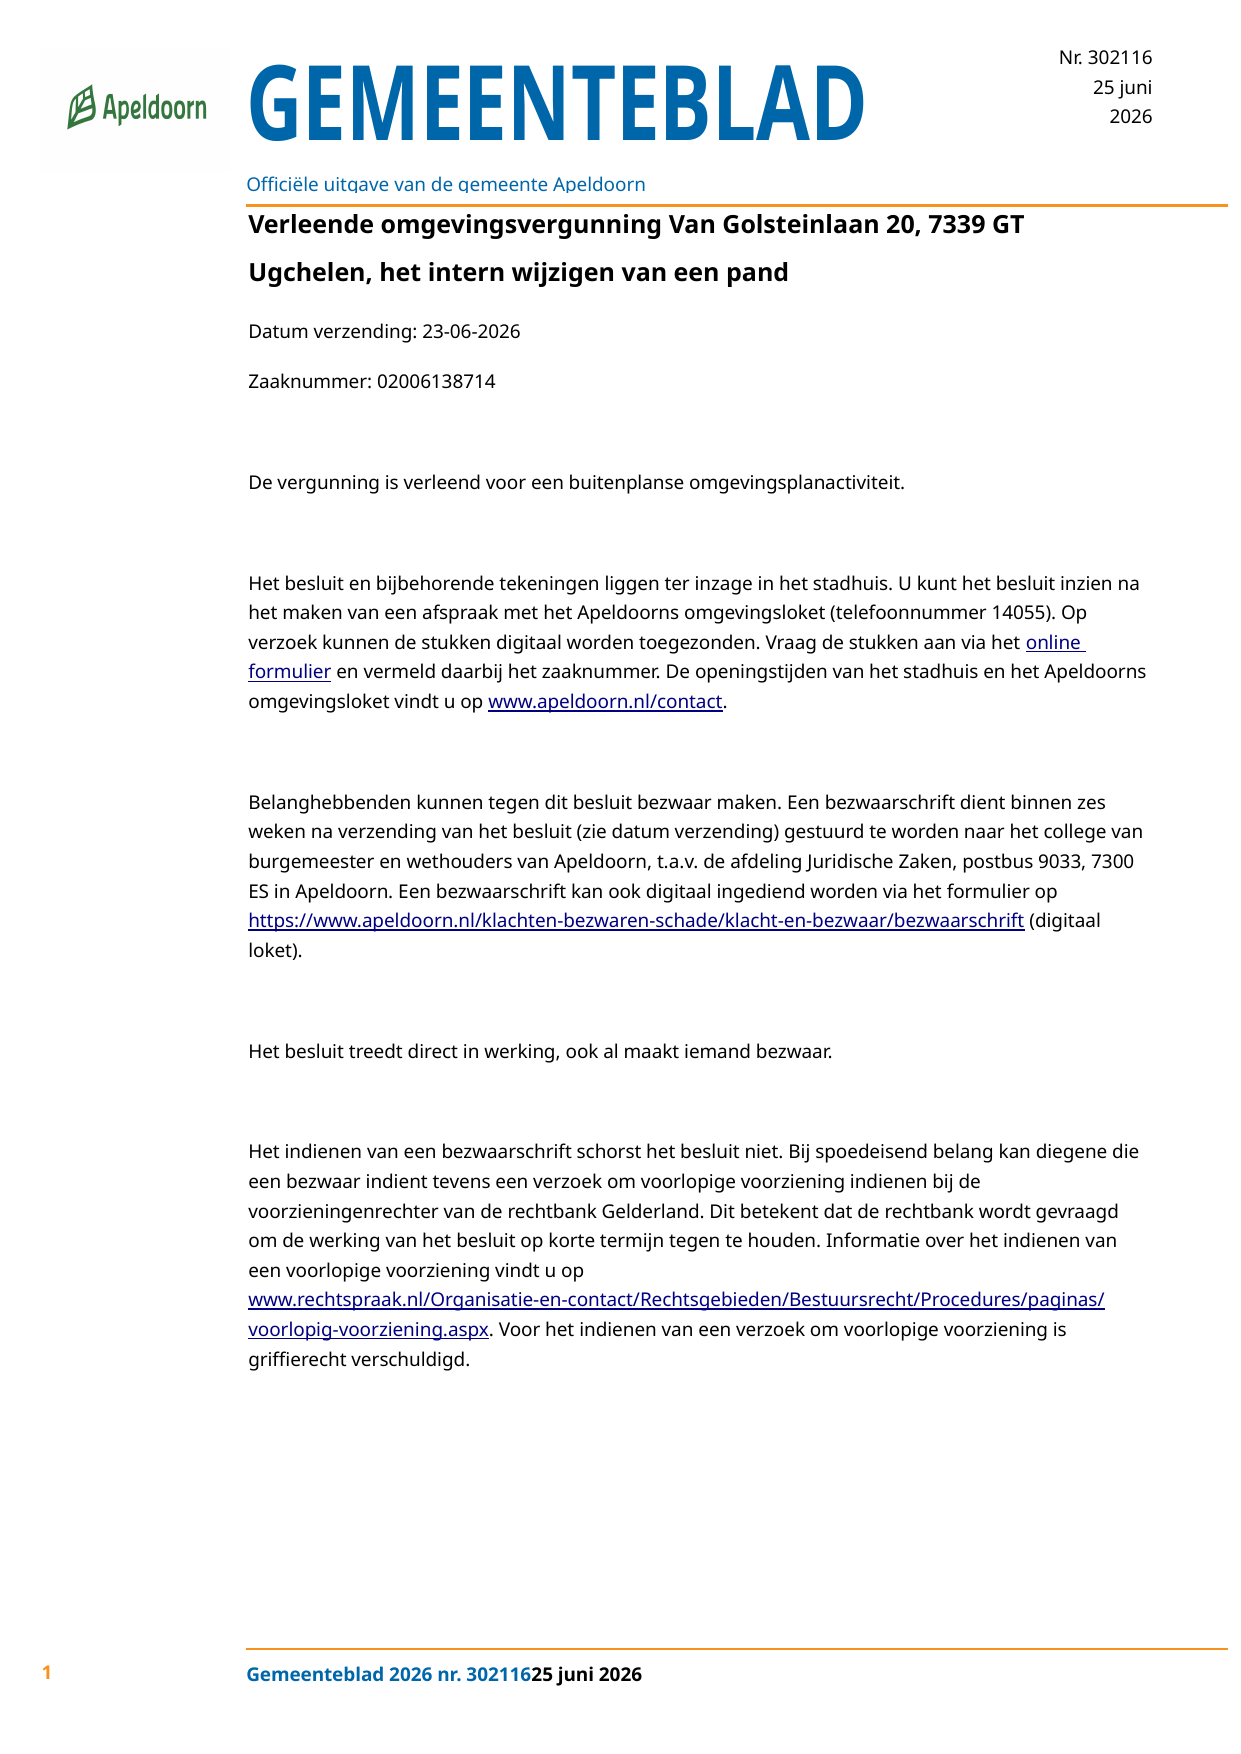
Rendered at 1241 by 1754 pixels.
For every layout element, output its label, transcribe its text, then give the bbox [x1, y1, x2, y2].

text Zaaknummer: 02006138714 [248, 368, 1152, 394]
text De vergunning is verleend voor een buitenplanse omgevingsplanactiviteit. [248, 469, 1152, 495]
text Verleende omgevingsvergunning Van Golsteinlaan 20, 7339 GT Ugchelen, het intern wijzigen van een pand [248, 207, 1152, 288]
picture [41, 47, 231, 172]
text Het besluit en bijbehorende tekeningen liggen ter inzage in het stadhuis. U kunt het besluit inzien na het maken van een afspraak met het Apeldoorns omgevingsloket (telefoonnummer 14055). Op verzoek kunnen de stukken digitaal worden toegezonden. Vraag de stukken aan via het online formulier en vermeld daarbij het zaaknummer. De openingstijden van het stadhuis en het Apeldoorns omgevingsloket vindt u op www.apeldoorn.nl/contact. [248, 570, 1152, 714]
text Belanghebbenden kunnen tegen dit besluit bezwaar maken. Een bezwaarschrift dient binnen zes weken na verzending van het besluit (zie datum verzending) gestuurd te worden naar het college van burgemeester en wethouders van Apeldoorn, t.a.v. de afdeling Juridische Zaken, postbus 9033, 7300 ES in Apeldoorn. Een bezwaarschrift kan ook digitaal ingediend worden via het formulier op https://www.apeldoorn.nl/klachten-bezwaren-schade/klacht-en-bezwaar/bezwaarschrift (digitaal loket). [248, 789, 1152, 963]
text Het besluit treedt direct in werking, ook al maakt iemand bezwaar. [248, 1038, 1152, 1064]
text Het indienen van een bezwaarschrift schorst het besluit niet. Bij spoedeisend belang kan diegene die een bezwaar indient tevens een verzoek om voorlopige voorziening indienen bij de voorzieningenrechter van de rechtbank Gelderland. Dit betekent dat de rechtbank wordt gevraagd om de werking van het besluit op korte termijn tegen te houden. Informatie over het indienen van een voorlopige voorziening vindt u op www.rechtspraak.nl/Organisatie-en-contact/Rechtsgebieden/Bestuursrecht/Procedures/paginas/voorlopig-voorziening.aspx. Voor het indienen van een verzoek om voorlopige voorziening is griffierecht verschuldigd. [248, 1139, 1152, 1372]
text Datum verzending: 23-06-2026 [248, 318, 1152, 344]
